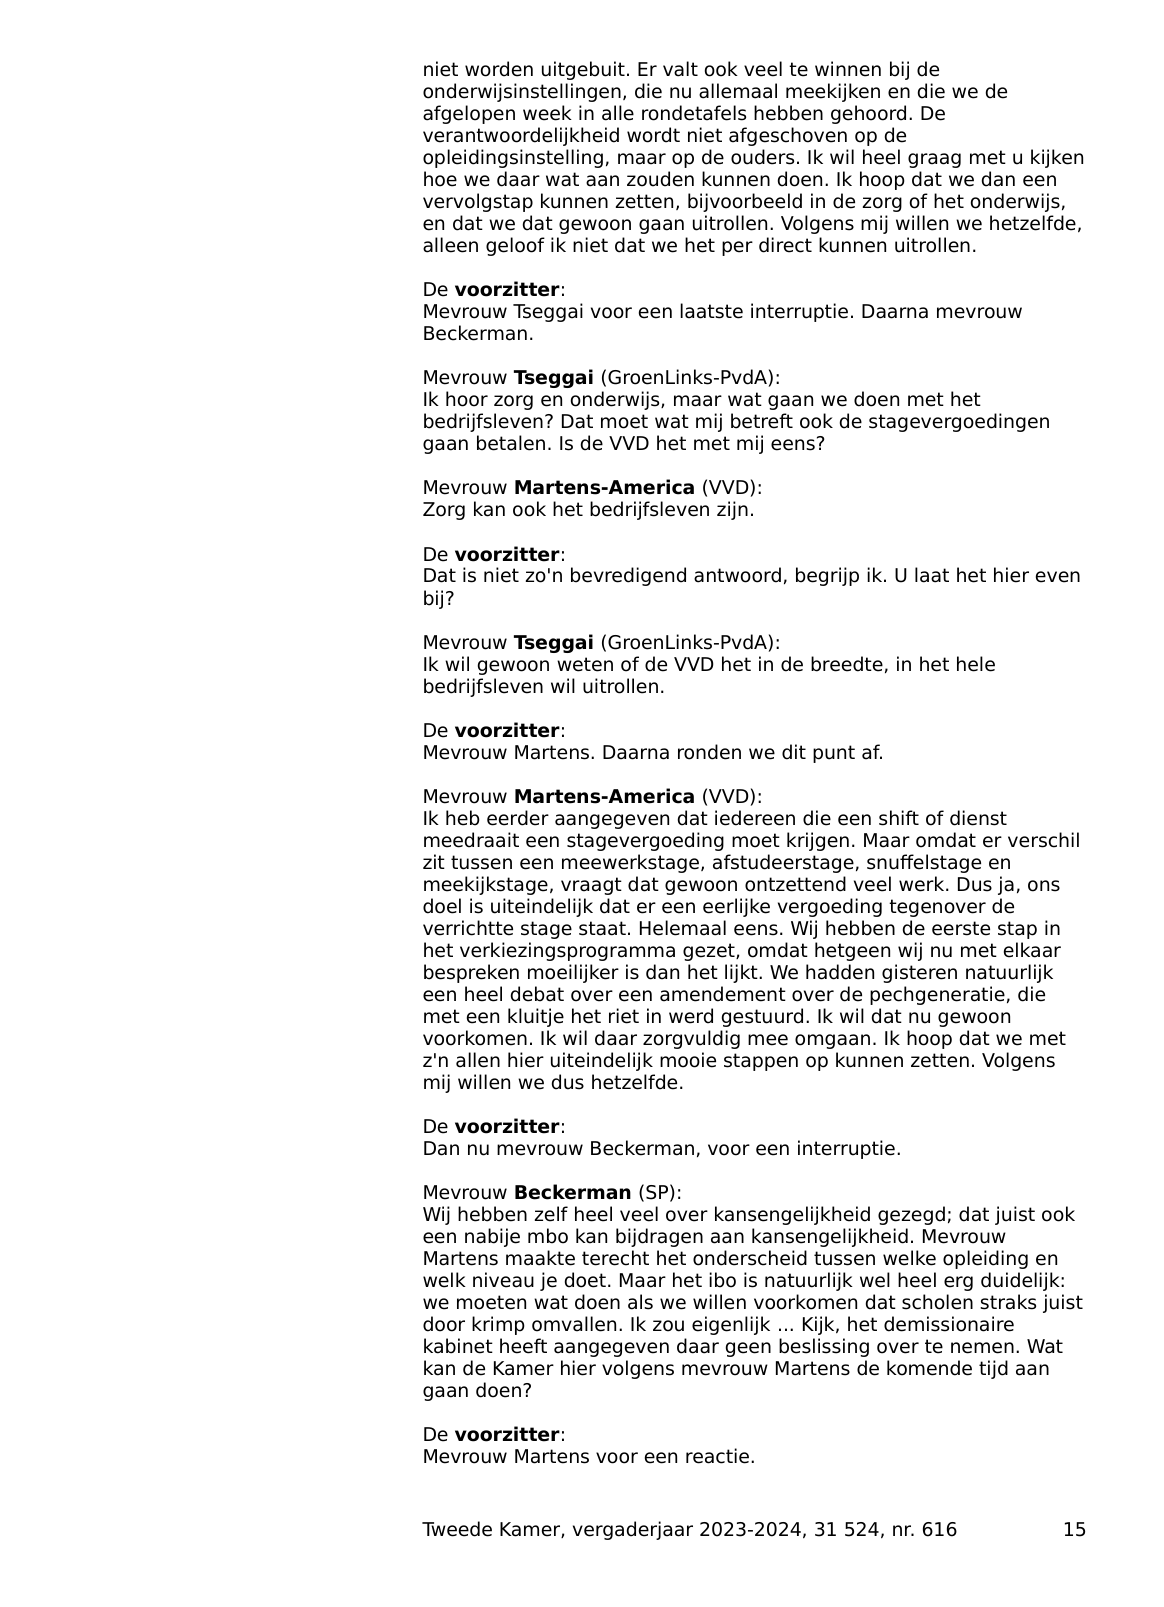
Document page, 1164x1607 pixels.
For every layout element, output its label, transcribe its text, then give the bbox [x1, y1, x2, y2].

text Mevrouw Martens. Daarna ronden we dit punt af. [422, 742, 1087, 764]
text Mevrouw Martens voor een reactie. [422, 1446, 1087, 1468]
text Ik hoor zorg en onderwijs, maar wat gaan we doen met het bedrijfsleven? Dat moet wat mij betreft ook de stagevergoedingen gaan betalen. Is de VVD het met mij eens? [422, 389, 1087, 455]
text Ik wil gewoon weten of de VVD het in de breedte, in het hele bedrijfsleven wil uitrollen. [422, 653, 1087, 697]
text Dat is niet zo'n bevredigend antwoord, begrijp ik. U laat het hier even bij? [422, 565, 1087, 609]
text De voorzitter: [422, 1424, 1087, 1446]
text De voorzitter: [422, 543, 1087, 565]
text Zorg kan ook het bedrijfsleven zijn. [422, 499, 1087, 521]
text Mevrouw Tseggai (GroenLinks-PvdA): [422, 367, 1087, 389]
text Mevrouw Beckerman (SP): [422, 1182, 1087, 1204]
text Mevrouw Martens-America (VVD): [422, 786, 1087, 808]
text Mevrouw Tseggai (GroenLinks-PvdA): [422, 632, 1087, 653]
text De voorzitter: [422, 1116, 1087, 1138]
text Ik heb eerder aangegeven dat iedereen die een shift of dienst meedraait een stagevergoeding moet krijgen. Maar omdat er verschil zit tussen een meewerkstage, afstudeerstage, snuffelstage en meekijkstage, vraagt dat gewoon ontzettend veel werk. Dus ja, ons doel is uiteindelijk dat er een eerlijke vergoeding tegenover de verrichtte stage staat. Helemaal eens. Wij hebben de eerste stap in het verkiezingsprogramma gezet, omdat hetgeen wij nu met elkaar bespreken moeilijker is dan het lijkt. We hadden gisteren natuurlijk een heel debat over een amendement over de pechgeneratie, die met een kluitje het riet in werd gestuurd. Ik wil dat nu gewoon voorkomen. Ik wil daar zorgvuldig mee omgaan. Ik hoop dat we met z'n allen hier uiteindelijk mooie stappen op kunnen zetten. Volgens mij willen we dus hetzelfde. [422, 808, 1087, 1093]
text Wij hebben zelf heel veel over kansengelijkheid gezegd; dat juist ook een nabije mbo kan bijdragen aan kansengelijkheid. Mevrouw Martens maakte terecht het onderscheid tussen welke opleiding en welk niveau je doet. Maar het ibo is natuurlijk wel heel erg duidelijk: we moeten wat doen als we willen voorkomen dat scholen straks juist door krimp omvallen. Ik zou eigenlijk ... Kijk, het demissionaire kabinet heeft aangegeven daar geen beslissing over te nemen. Wat kan de Kamer hier volgens mevrouw Martens de komende tijd aan gaan doen? [422, 1204, 1087, 1402]
text Dan nu mevrouw Beckerman, voor een interruptie. [422, 1138, 1087, 1160]
text Mevrouw Martens-America (VVD): [422, 477, 1087, 499]
text niet worden uitgebuit. Er valt ook veel te winnen bij de onderwijsinstellingen, die nu allemaal meekijken en die we de afgelopen week in alle rondetafels hebben gehoord. De verantwoordelijkheid wordt niet afgeschoven op de opleidingsinstelling, maar op de ouders. Ik wil heel graag met u kijken hoe we daar wat aan zouden kunnen doen. Ik hoop dat we dan een vervolgstap kunnen zetten, bijvoorbeeld in de zorg of het onderwijs, en dat we dat gewoon gaan uitrollen. Volgens mij willen we hetzelfde, alleen geloof ik niet dat we het per direct kunnen uitrollen. [422, 59, 1087, 257]
text Mevrouw Tseggai voor een laatste interruptie. Daarna mevrouw Beckerman. [422, 301, 1087, 345]
text De voorzitter: [422, 720, 1087, 742]
text De voorzitter: [422, 279, 1087, 301]
